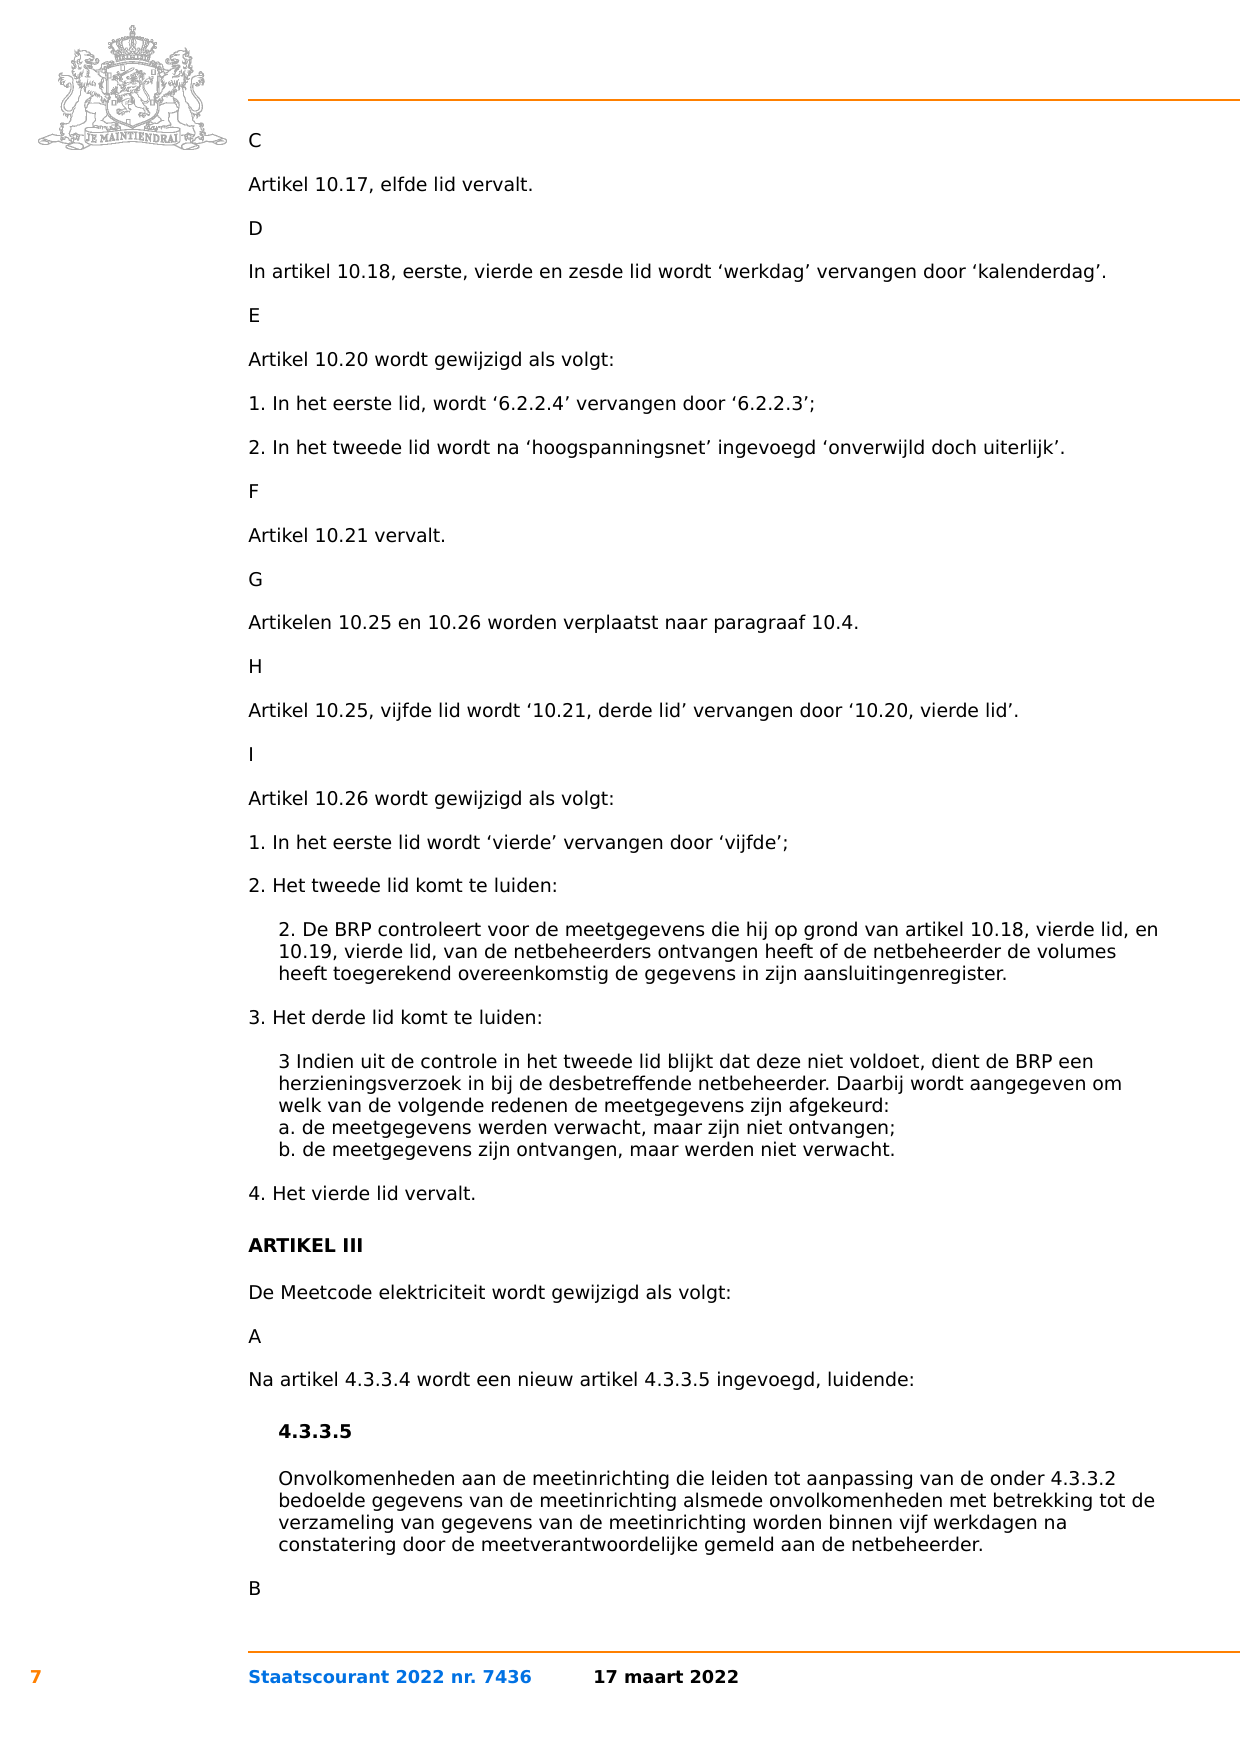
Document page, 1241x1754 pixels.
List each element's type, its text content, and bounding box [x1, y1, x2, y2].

text B [248, 1578, 1163, 1600]
text Artikel 10.26 wordt gewijzigd als volgt: [248, 788, 1163, 810]
text F [248, 481, 1163, 503]
subtitle 4.3.3.5 [278, 1421, 1163, 1443]
text A [248, 1326, 1163, 1347]
text H [248, 656, 1163, 678]
text Artikel 10.25, vijfde lid wordt ‘10.21, derde lid’ vervangen door ‘10.20, vierde lid’. [248, 700, 1163, 722]
text b. de meetgegevens zijn ontvangen, maar werden niet verwacht. [278, 1139, 1163, 1161]
text a. de meetgegevens werden verwacht, maar zijn niet ontvangen; [278, 1117, 1163, 1139]
text 1. In het eerste lid wordt ‘vierde’ vervangen door ‘vijfde’; [248, 832, 1163, 853]
text E [248, 305, 1163, 327]
text De Meetcode elektriciteit wordt gewijzigd als volgt: [248, 1282, 1163, 1304]
text Artikel 10.21 vervalt. [248, 524, 1163, 547]
subtitle ARTIKEL III [248, 1235, 1163, 1257]
text 3 Indien uit de controle in het tweede lid blijkt dat deze niet voldoet, dient de BRP een herzieningsverzoek in bij de desbetreffende netbeheerder. Daarbij wordt aangegeven om welk van de volgende redenen de meetgegevens zijn afgekeurd: [278, 1051, 1163, 1117]
picture [38, 25, 227, 150]
text Artikel 10.17, elfde lid vervalt. [248, 174, 1163, 196]
text 3. Het derde lid komt te luiden: [248, 1007, 1163, 1029]
text Na artikel 4.3.3.4 wordt een nieuw artikel 4.3.3.5 ingevoegd, luidende: [248, 1369, 1163, 1391]
text 2. De BRP controleert voor de meetgegevens die hij op grond van artikel 10.18, vierde lid, en 10.19, vierde lid, van de netbeheerders ontvangen heeft of de netbeheerder de volumes heeft toegerekend overeenkomstig de gegevens in zijn aansluitingenregister. [278, 919, 1163, 985]
text C [248, 130, 1163, 152]
text D [248, 218, 1163, 239]
text I [248, 744, 1163, 766]
text Artikel 10.20 wordt gewijzigd als volgt: [248, 349, 1163, 371]
text 4. Het vierde lid vervalt. [248, 1183, 1163, 1205]
text In artikel 10.18, eerste, vierde en zesde lid wordt ‘werkdag’ vervangen door ‘kalenderdag’. [248, 261, 1163, 283]
text 2. In het tweede lid wordt na ‘hoogspanningsnet’ ingevoegd ‘onverwijld doch uiterlijk’. [248, 437, 1163, 459]
text G [248, 568, 1163, 590]
text 2. Het tweede lid komt te luiden: [248, 875, 1163, 897]
text Onvolkomenheden aan de meetinrichting die leiden tot aanpassing van de onder 4.3.3.2 bedoelde gegevens van de meetinrichting alsmede onvolkomenheden met betrekking tot de verzameling van gegevens van de meetinrichting worden binnen vijf werkdagen na constatering door de meetverantwoordelijke gemeld aan de netbeheerder. [278, 1468, 1163, 1556]
text Artikelen 10.25 en 10.26 worden verplaatst naar paragraaf 10.4. [248, 612, 1163, 634]
text 1. In het eerste lid, wordt ‘6.2.2.4’ vervangen door ‘6.2.2.3’; [248, 393, 1163, 415]
